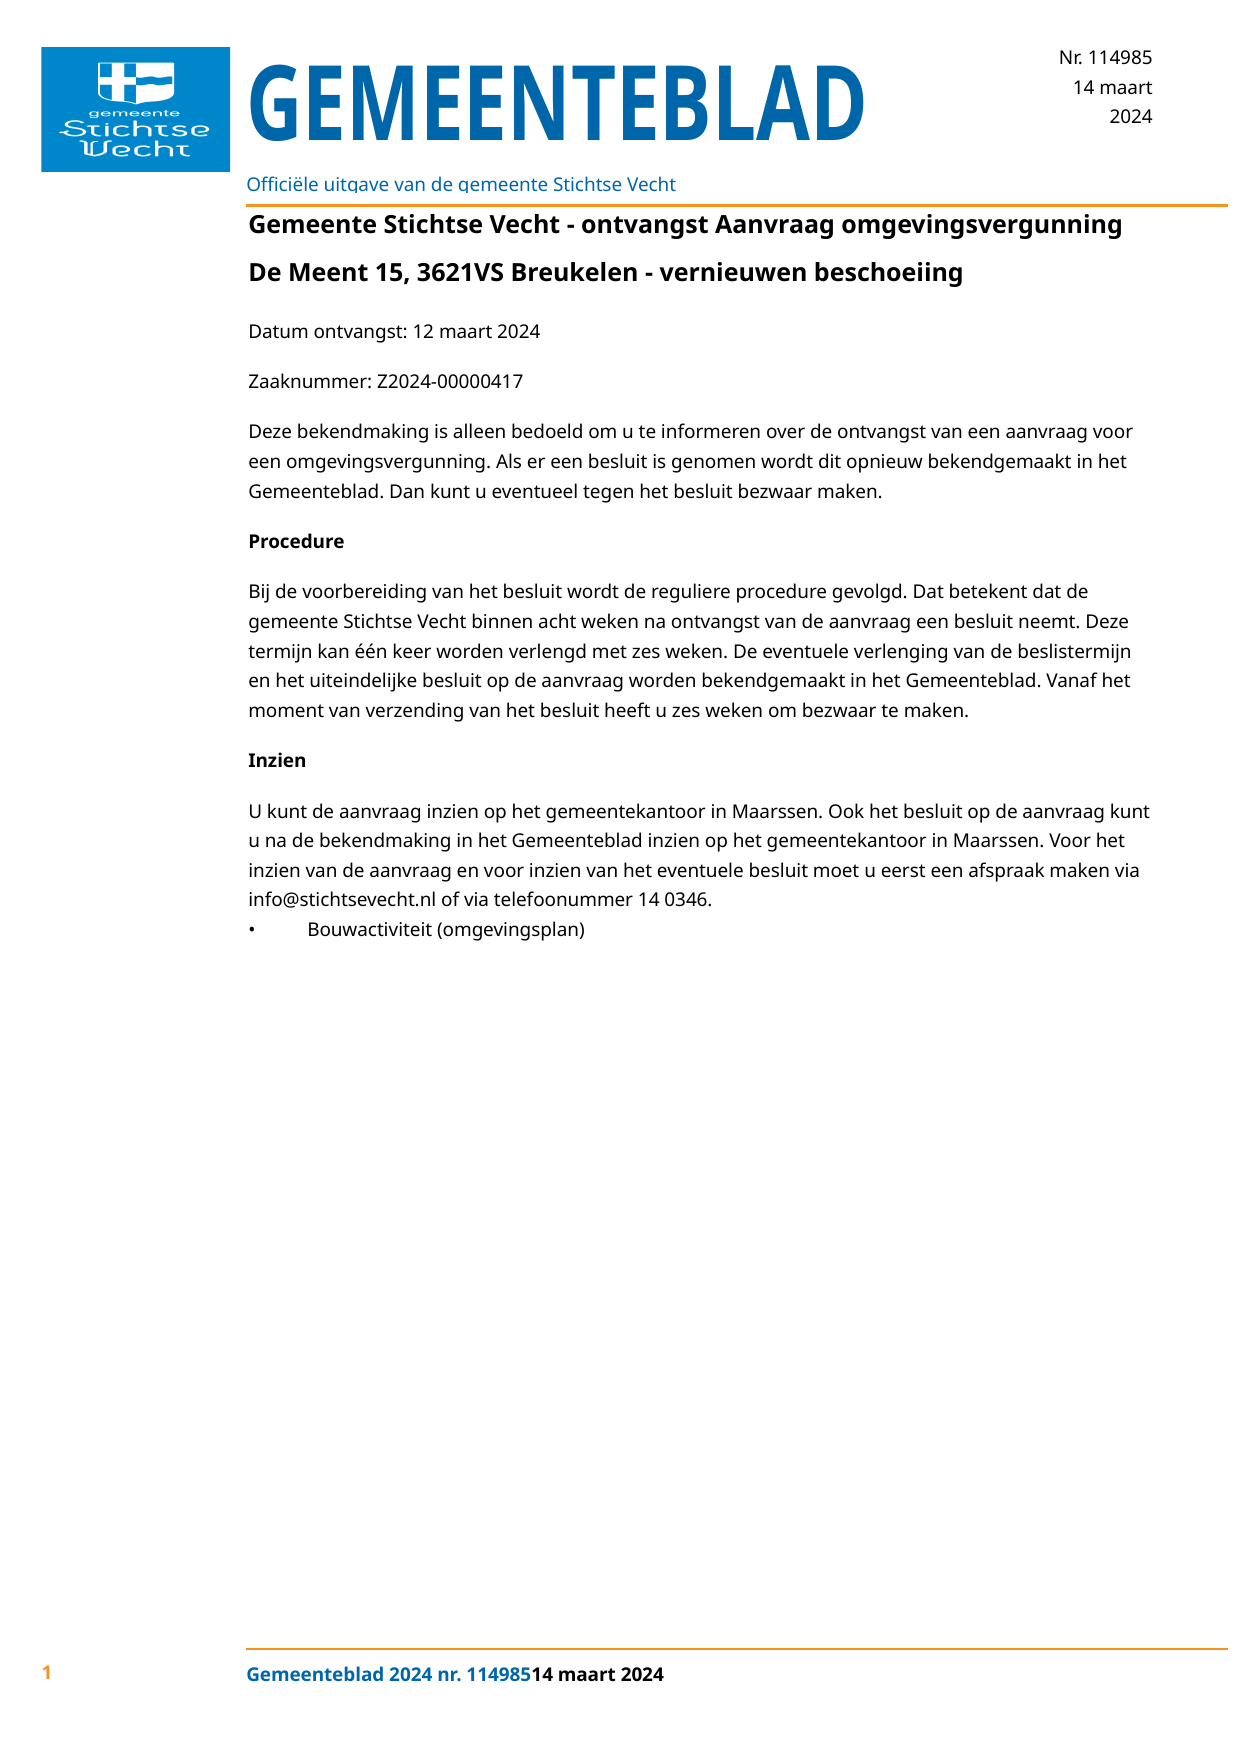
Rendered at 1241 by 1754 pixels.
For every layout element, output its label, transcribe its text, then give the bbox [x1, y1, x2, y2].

text Gemeente Stichtse Vecht - ontvangst Aanvraag omgevingsvergunning De Meent 15, 3621VS Breukelen - vernieuwen beschoeiing [248, 207, 1152, 288]
text Deze bekendmaking is alleen bedoeld om u te informeren over de ontvangst van een aanvraag voor een omgevingsvergunning. Als er een besluit is genomen wordt dit opnieuw bekendgemaakt in het Gemeenteblad. Dan kunt u eventueel tegen het besluit bezwaar maken. [248, 419, 1152, 504]
list Bouwactiviteit (omgevingsplan) [248, 916, 1152, 942]
text U kunt de aanvraag inzien op het gemeentekantoor in Maarssen. Ook het besluit op de aanvraag kunt u na de bekendmaking in het Gemeenteblad inzien op het gemeentekantoor in Maarssen. Voor het inzien van de aanvraag en voor inzien van het eventuele besluit moet u eerst een afspraak maken via info@stichtsevecht.nl of via telefoonummer 14 0346. [248, 798, 1152, 912]
text Zaaknummer: Z2024-00000417 [248, 368, 1152, 394]
text Inzien [248, 747, 1152, 773]
picture [137, 63, 174, 103]
text Datum ontvangst: 12 maart 2024 [248, 318, 1152, 344]
text Bij de voorbereiding van het besluit wordt de reguliere procedure gevolgd. Dat betekent dat de gemeente Stichtse Vecht binnen acht weken na ontvangst van de aanvraag een besluit neemt. Deze termijn kan één keer worden verlengd met zes weken. De eventuele verlenging van de beslistermijn en het uiteindelijke besluit op de aanvraag worden bekendgemaakt in het Gemeenteblad. Vanaf het moment van verzending van het besluit heeft u zes weken om bezwaar te maken. [248, 579, 1152, 723]
picture [99, 63, 135, 101]
text Procedure [248, 528, 1152, 554]
